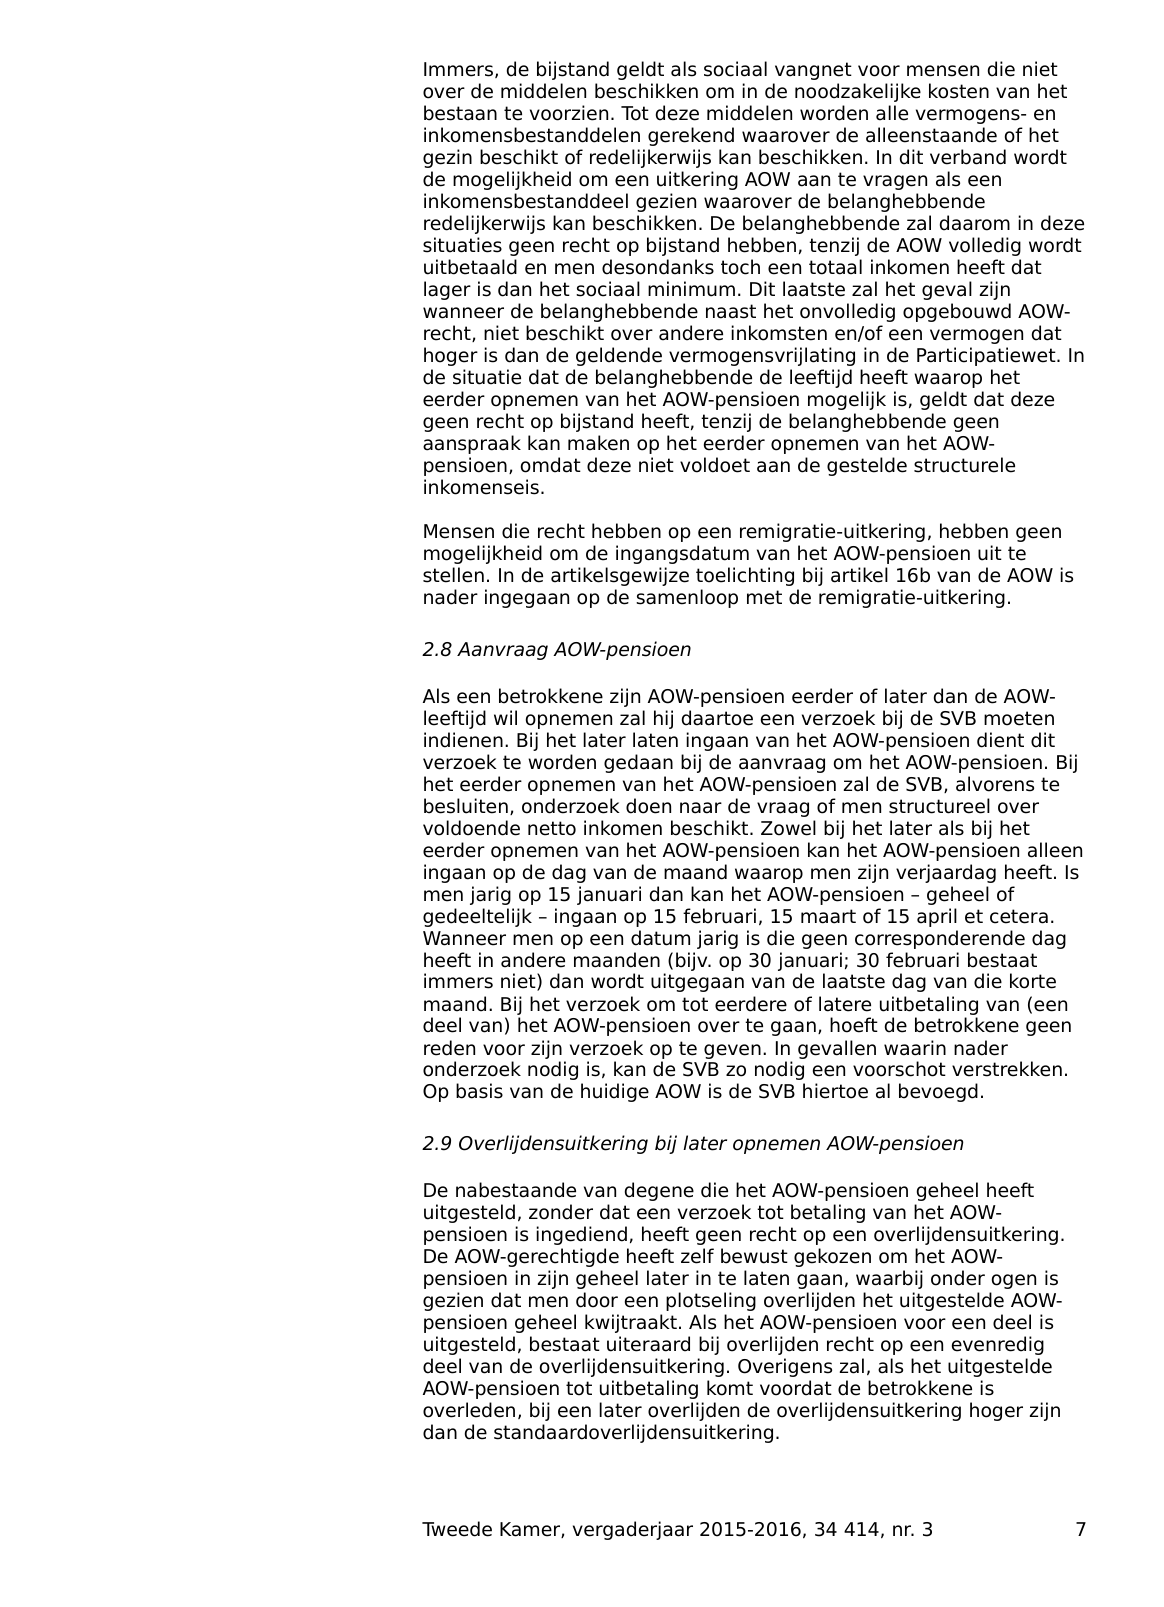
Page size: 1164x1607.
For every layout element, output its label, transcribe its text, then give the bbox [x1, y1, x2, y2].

text De nabestaande van degene die het AOW-pensioen geheel heeft uitgesteld, zonder dat een verzoek tot betaling van het AOW-pensioen is ingediend, heeft geen recht op een overlijdensuitkering. De AOW-gerechtigde heeft zelf bewust gekozen om het AOW-pensioen in zijn geheel later in te laten gaan, waarbij onder ogen is gezien dat men door een plotseling overlijden het uitgestelde AOW-pensioen geheel kwijtraakt. Als het AOW-pensioen voor een deel is uitgesteld, bestaat uiteraard bij overlijden recht op een evenredig deel van de overlijdensuitkering. Overigens zal, als het uitgestelde AOW-pensioen tot uitbetaling komt voordat de betrokkene is overleden, bij een later overlijden de overlijdensuitkering hoger zijn dan de standaardoverlijdensuitkering. [422, 1180, 1087, 1444]
text Immers, de bijstand geldt als sociaal vangnet voor mensen die niet over de middelen beschikken om in de noodzakelijke kosten van het bestaan te voorzien. Tot deze middelen worden alle vermogens- en inkomensbestanddelen gerekend waarover de alleenstaande of het gezin beschikt of redelijkerwijs kan beschikken. In dit verband wordt de mogelijkheid om een uitkering AOW aan te vragen als een inkomensbestanddeel gezien waarover de belanghebbende redelijkerwijs kan beschikken. De belanghebbende zal daarom in deze situaties geen recht op bijstand hebben, tenzij de AOW volledig wordt uitbetaald en men desondanks toch een totaal inkomen heeft dat lager is dan het sociaal minimum. Dit laatste zal het geval zijn wanneer de belanghebbende naast het onvolledig opgebouwd AOW-recht, niet beschikt over andere inkomsten en/of een vermogen dat hoger is dan de geldende vermogensvrijlating in de Participatiewet. In de situatie dat de belanghebbende de leeftijd heeft waarop het eerder opnemen van het AOW-pensioen mogelijk is, geldt dat deze geen recht op bijstand heeft, tenzij de belanghebbende geen aanspraak kan maken op het eerder opnemen van het AOW-pensioen, omdat deze niet voldoet aan de gestelde structurele inkomenseis. [422, 59, 1087, 499]
text Als een betrokkene zijn AOW-pensioen eerder of later dan de AOW-leeftijd wil opnemen zal hij daartoe een verzoek bij de SVB moeten indienen. Bij het later laten ingaan van het AOW-pensioen dient dit verzoek te worden gedaan bij de aanvraag om het AOW-pensioen. Bij het eerder opnemen van het AOW-pensioen zal de SVB, alvorens te besluiten, onderzoek doen naar de vraag of men structureel over voldoende netto inkomen beschikt. Zowel bij het later als bij het eerder opnemen van het AOW-pensioen kan het AOW-pensioen alleen ingaan op de dag van de maand waarop men zijn verjaardag heeft. Is men jarig op 15 januari dan kan het AOW-pensioen – geheel of gedeeltelijk – ingaan op 15 februari, 15 maart of 15 april et cetera. Wanneer men op een datum jarig is die geen corresponderende dag heeft in andere maanden (bijv. op 30 januari; 30 februari bestaat immers niet) dan wordt uitgegaan van de laatste dag van die korte maand. Bij het verzoek om tot eerdere of latere uitbetaling van (een deel van) het AOW-pensioen over te gaan, hoeft de betrokkene geen reden voor zijn verzoek op te geven. In gevallen waarin nader onderzoek nodig is, kan de SVB zo nodig een voorschot verstrekken. Op basis van de huidige AOW is de SVB hiertoe al bevoegd. [422, 686, 1087, 1103]
text Mensen die recht hebben op een remigratie-uitkering, hebben geen mogelijkheid om de ingangsdatum van het AOW-pensioen uit te stellen. In de artikelsgewijze toelichting bij artikel 16b van de AOW is nader ingegaan op de samenloop met de remigratie-uitkering. [422, 521, 1087, 609]
subtitle 2.8 Aanvraag AOW-pensioen [422, 639, 1087, 661]
subtitle 2.9 Overlijdensuitkering bij later opnemen AOW-pensioen [422, 1133, 1087, 1155]
